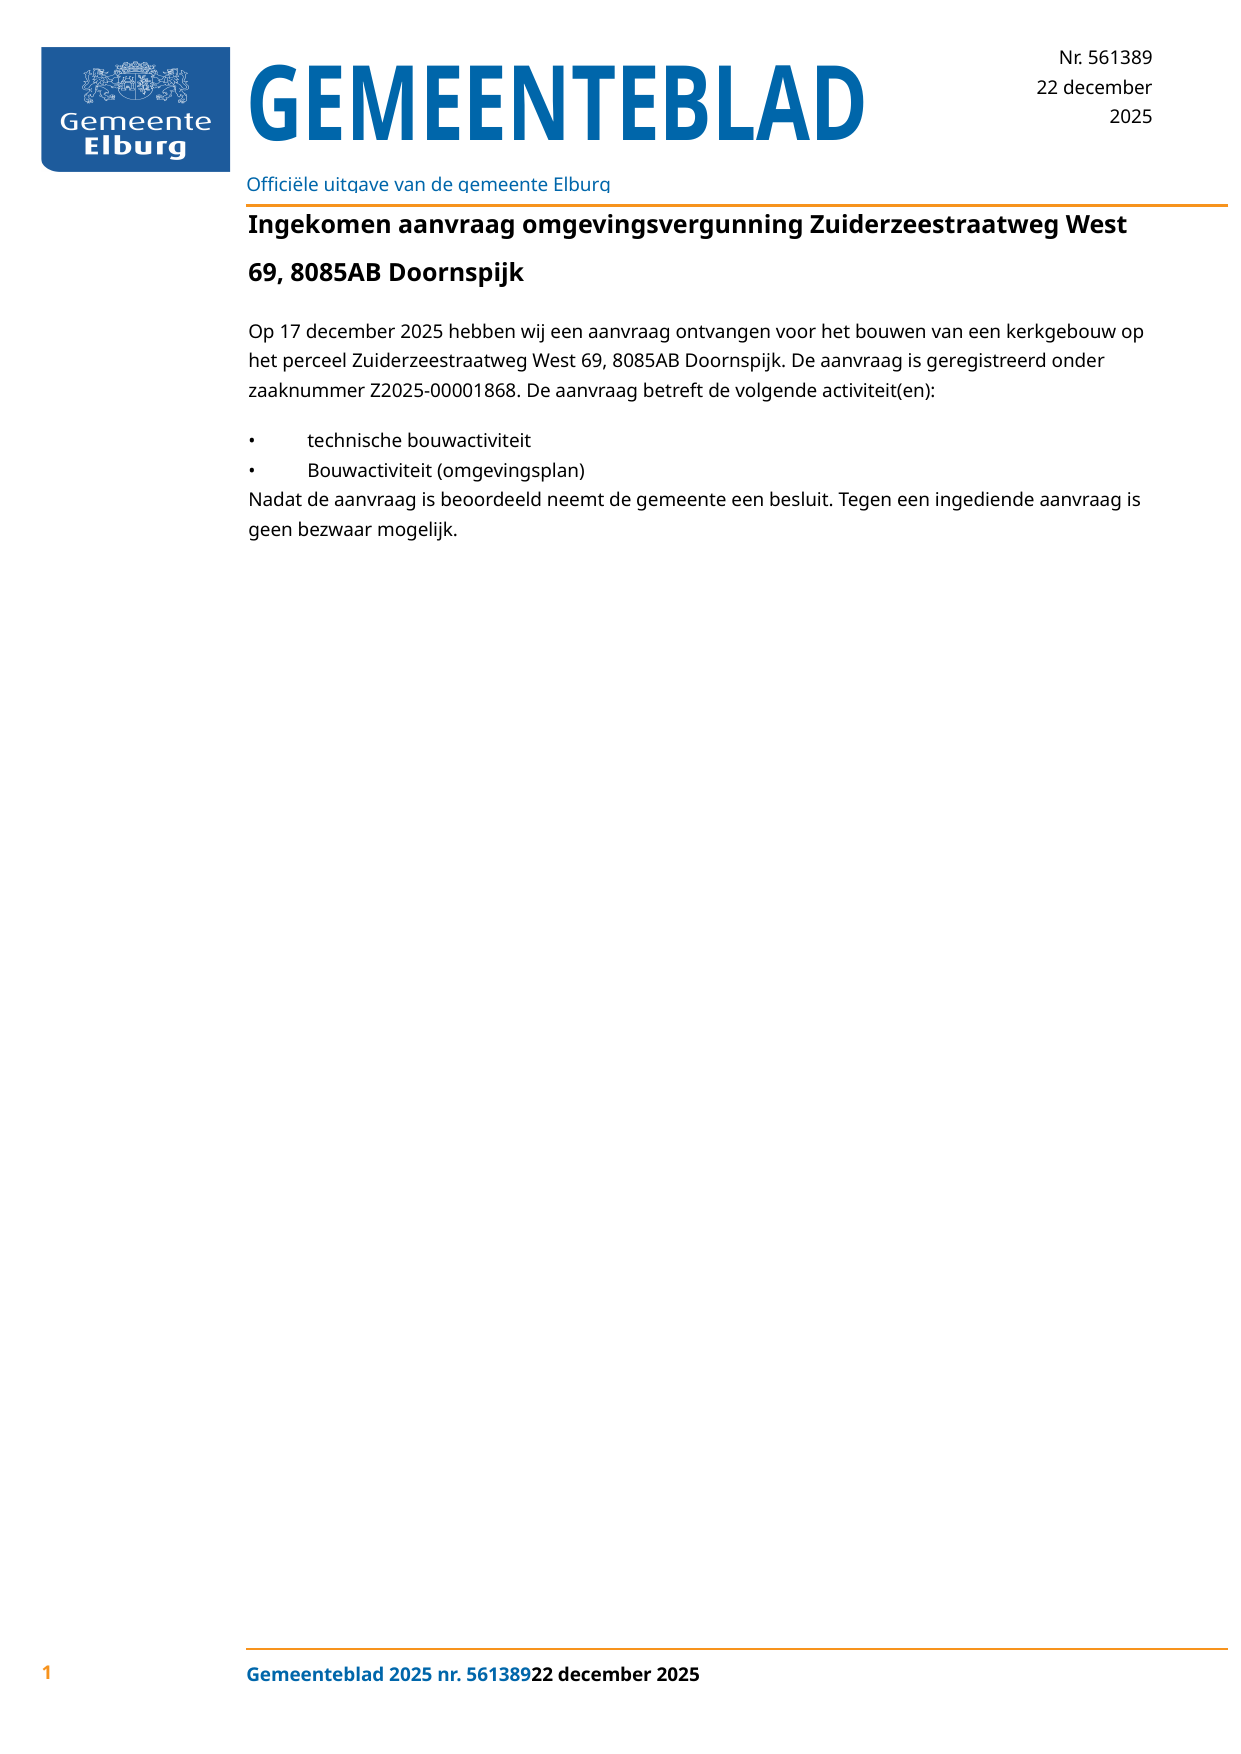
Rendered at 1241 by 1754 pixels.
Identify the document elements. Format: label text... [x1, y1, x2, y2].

picture [41, 47, 231, 172]
text Nadat de aanvraag is beoordeeld neemt de gemeente een besluit. Tegen een ingediende aanvraag is geen bezwaar mogelijk. [248, 487, 1152, 542]
text Op 17 december 2025 hebben wij een aanvraag ontvangen voor het bouwen van een kerkgebouw op het perceel Zuiderzeestraatweg West 69, 8085AB Doornspijk. De aanvraag is geregistreerd onder zaaknummer Z2025-00001868. De aanvraag betreft de volgende activiteit(en): [248, 318, 1152, 403]
list technische bouwactiviteit [248, 427, 1152, 453]
list Bouwactiviteit (omgevingsplan) [248, 457, 1152, 483]
text Ingekomen aanvraag omgevingsvergunning Zuiderzeestraatweg West 69, 8085AB Doornspijk [248, 207, 1152, 288]
